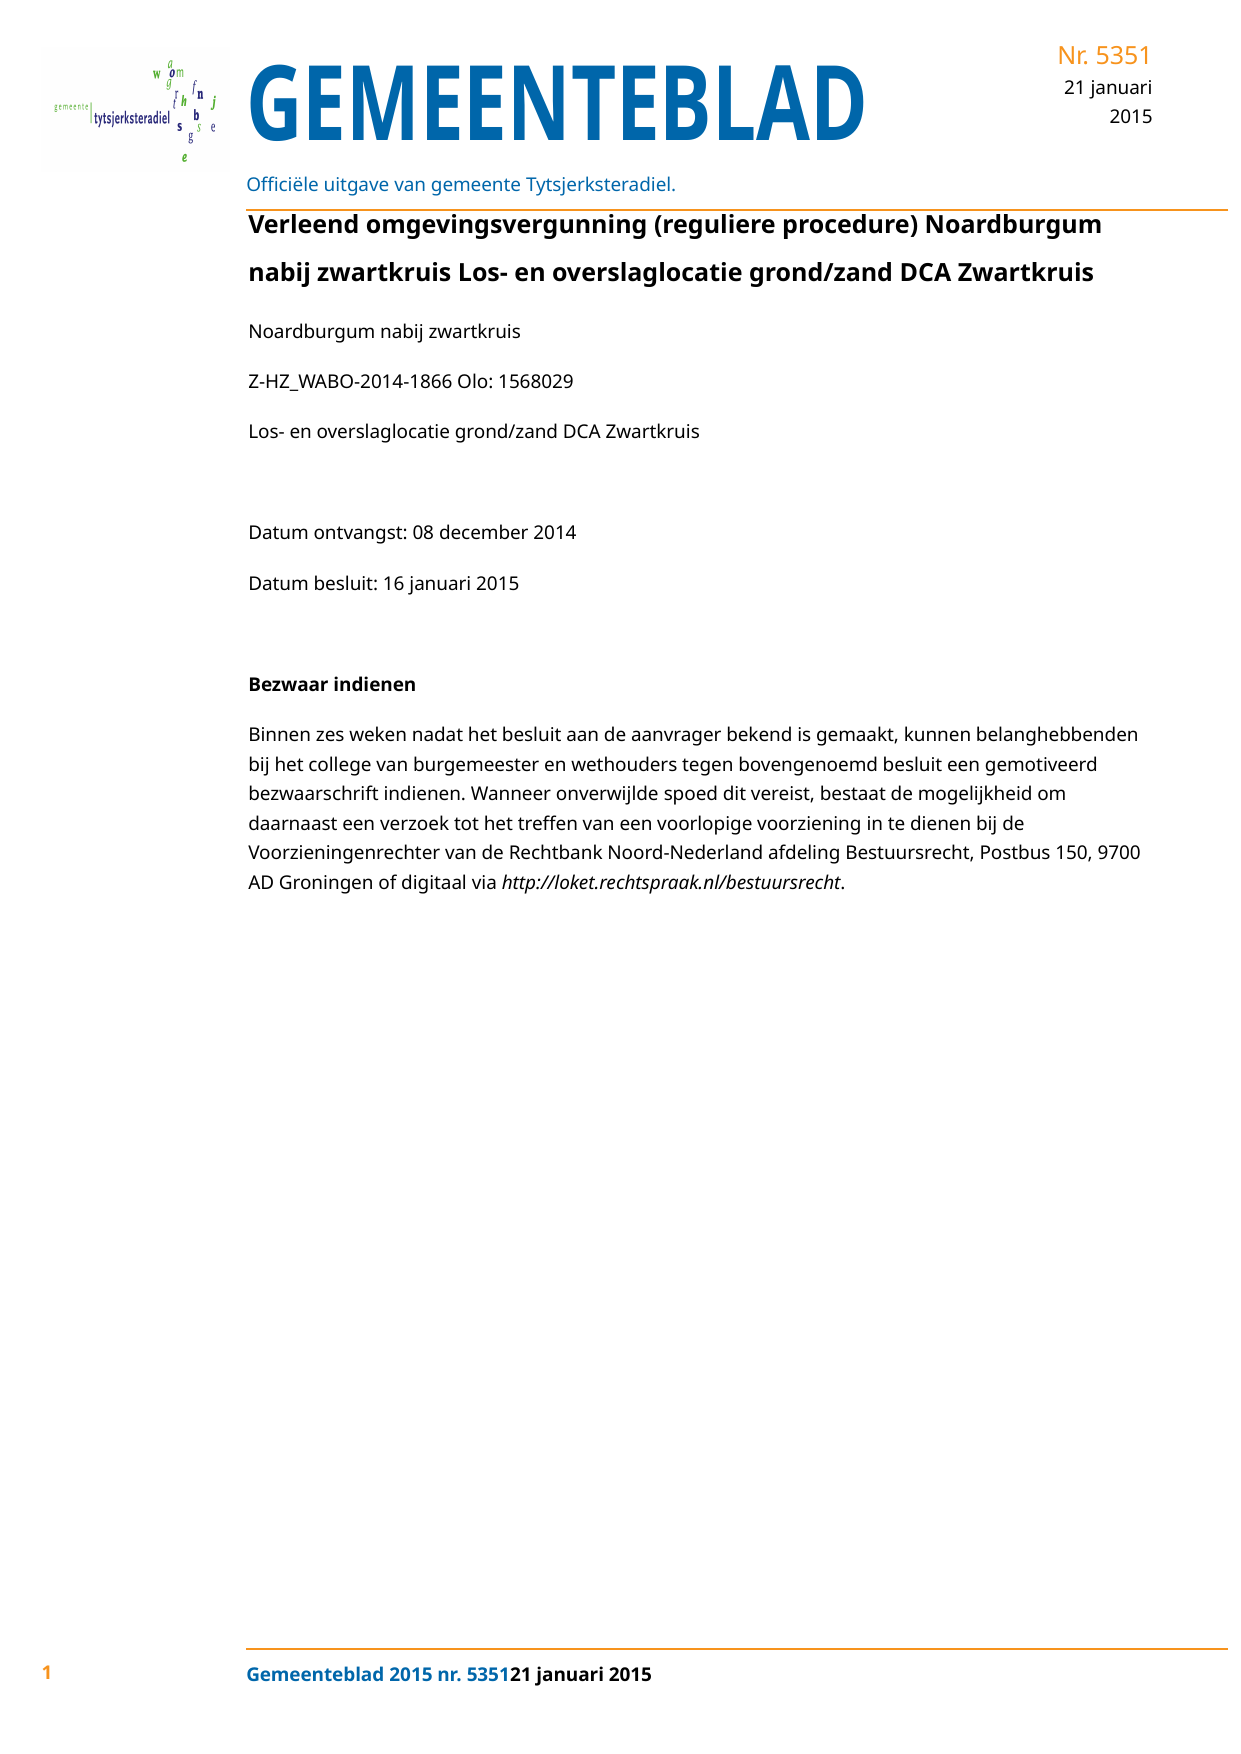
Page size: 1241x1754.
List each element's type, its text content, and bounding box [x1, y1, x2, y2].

text Datum besluit: 16 januari 2015 [248, 570, 1152, 596]
text Verleend omgevingsvergunning (reguliere procedure) Noardburgum nabij zwartkruis Los- en overslaglocatie grond/zand DCA Zwartkruis [248, 211, 1152, 288]
text Binnen zes weken nadat het besluit aan de aanvrager bekend is gemaakt, kunnen belanghebbenden bij het college van burgemeester en wethouders tegen bovengenoemd besluit een gemotiveerd bezwaarschrift indienen. Wanneer onverwijlde spoed dit vereist, bestaat de mogelijkheid om daarnaast een verzoek tot het treffen van een voorlopige voorziening in te dienen bij de Voorzieningenrechter van de Rechtbank Noord-Nederland afdeling Bestuursrecht, Postbus 150, 9700 AD Groningen of digitaal via http://loket.rechtspraak.nl/bestuursrecht. [248, 721, 1152, 895]
text Datum ontvangst: 08 december 2014 [248, 519, 1152, 545]
text Los- en overslaglocatie grond/zand DCA Zwartkruis [248, 419, 1152, 444]
text Bezwaar indienen [248, 671, 1152, 697]
picture [41, 47, 231, 172]
text Noardburgum nabij zwartkruis [248, 318, 1152, 344]
text Z-HZ_WABO-2014-1866 Olo: 1568029 [248, 368, 1152, 394]
